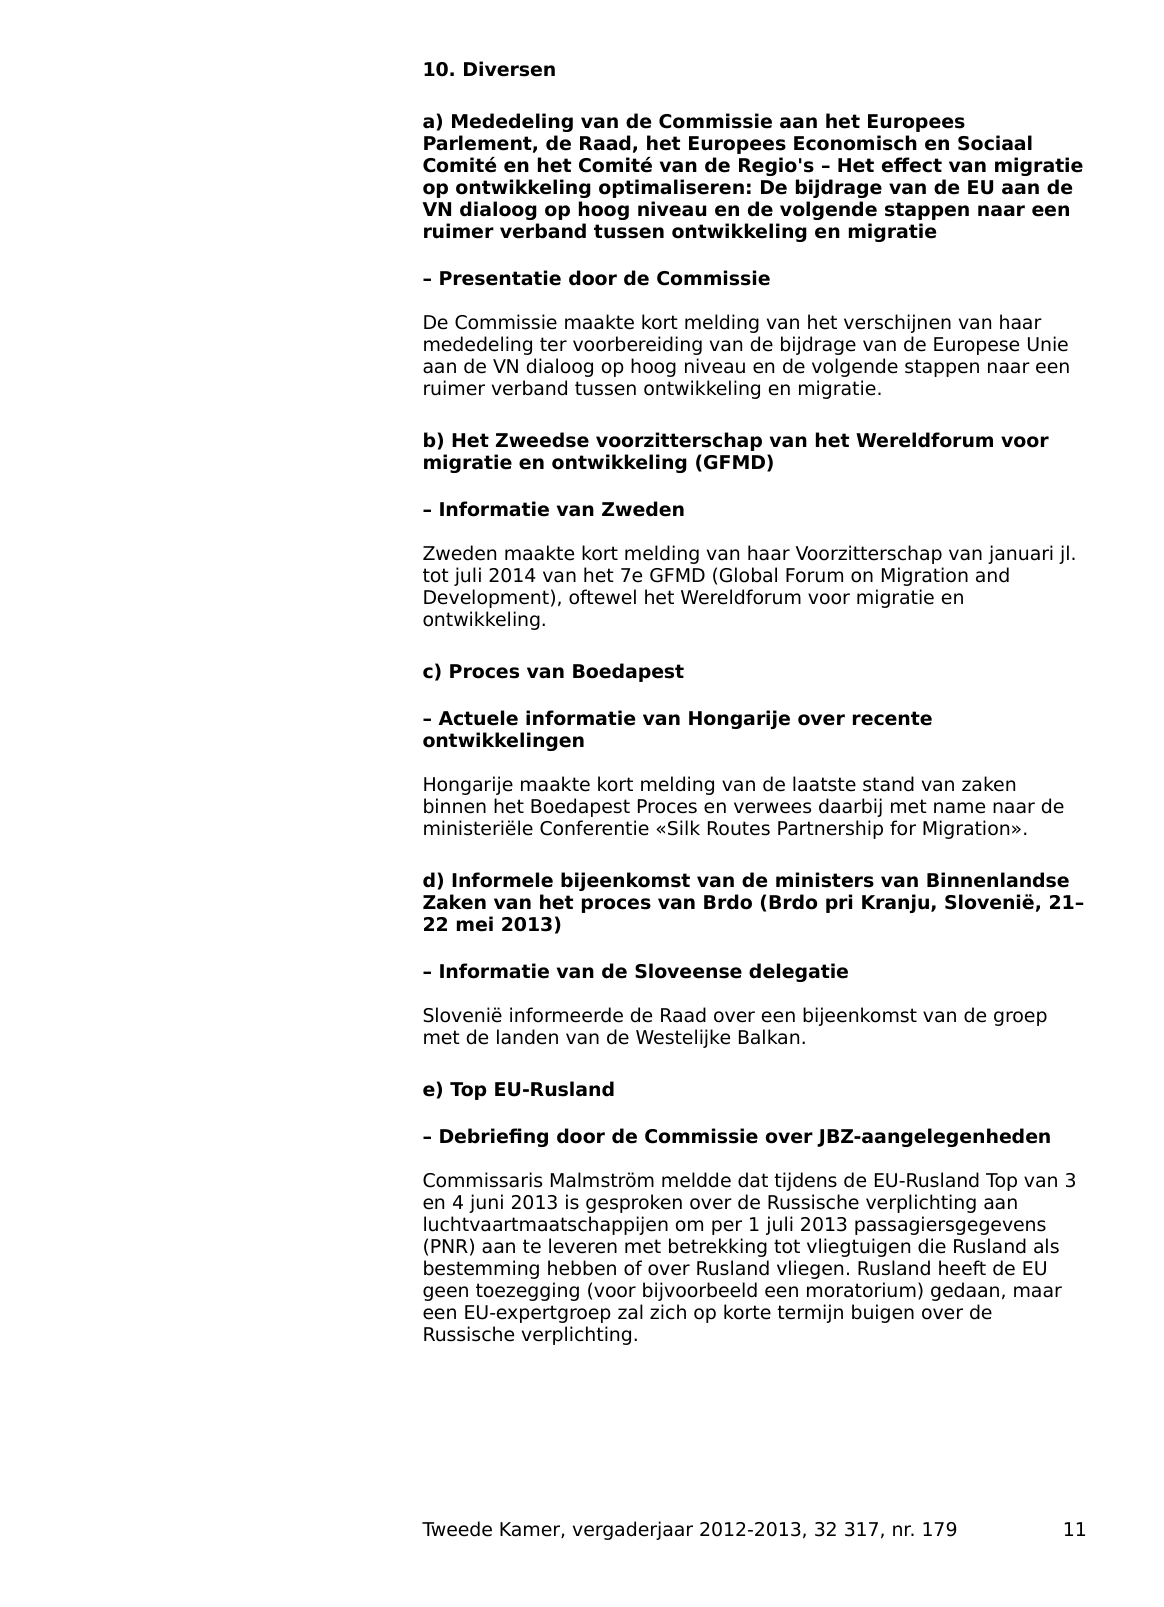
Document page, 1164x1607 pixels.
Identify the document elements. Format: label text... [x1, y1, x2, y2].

text Hongarije maakte kort melding van de laatste stand van zaken binnen het Boedapest Proces en verwees daarbij met name naar de ministeriële Conferentie «Silk Routes Partnership for Migration». [422, 774, 1087, 840]
subtitle e) Top EU-Rusland [422, 1079, 1087, 1101]
text – Informatie van Zweden [422, 499, 1087, 521]
text – Presentatie door de Commissie [422, 268, 1087, 290]
text – Actuele informatie van Hongarije over recente ontwikkelingen [422, 708, 1087, 752]
subtitle d) Informele bijeenkomst van de ministers van Binnenlandse Zaken van het proces van Brdo (Brdo pri Kranju, Slovenië, 21–22 mei 2013) [422, 870, 1087, 936]
subtitle c) Proces van Boedapest [422, 661, 1087, 683]
text Commissaris Malmström meldde dat tijdens de EU-Rusland Top van 3 en 4 juni 2013 is gesproken over de Russische verplichting aan luchtvaartmaatschappijen om per 1 juli 2013 passagiersgegevens (PNR) aan te leveren met betrekking tot vliegtuigen die Rusland als bestemming hebben of over Rusland vliegen. Rusland heeft de EU geen toezegging (voor bijvoorbeeld een moratorium) gedaan, maar een EU-expertgroep zal zich op korte termijn buigen over de Russische verplichting. [422, 1170, 1087, 1346]
text – Debriefing door de Commissie over JBZ-aangelegenheden [422, 1126, 1087, 1148]
text De Commissie maakte kort melding van het verschijnen van haar mededeling ter voorbereiding van de bijdrage van de Europese Unie aan de VN dialoog op hoog niveau en de volgende stappen naar een ruimer verband tussen ontwikkeling en migratie. [422, 312, 1087, 400]
text Zweden maakte kort melding van haar Voorzitterschap van januari jl. tot juli 2014 van het 7e GFMD (Global Forum on Migration and Development), oftewel het Wereldforum voor migratie en ontwikkeling. [422, 543, 1087, 631]
subtitle 10. Diversen [422, 59, 1087, 81]
text Slovenië informeerde de Raad over een bijeenkomst van de groep met de landen van de Westelijke Balkan. [422, 1005, 1087, 1049]
subtitle a) Mededeling van de Commissie aan het Europees Parlement, de Raad, het Europees Economisch en Sociaal Comité en het Comité van de Regio's – Het effect van migratie op ontwikkeling optimaliseren: De bijdrage van de EU aan de VN dialoog op hoog niveau en de volgende stappen naar een ruimer verband tussen ontwikkeling en migratie [422, 111, 1087, 243]
text – Informatie van de Sloveense delegatie [422, 961, 1087, 983]
subtitle b) Het Zweedse voorzitterschap van het Wereldforum voor migratie en ontwikkeling (GFMD) [422, 430, 1087, 474]
